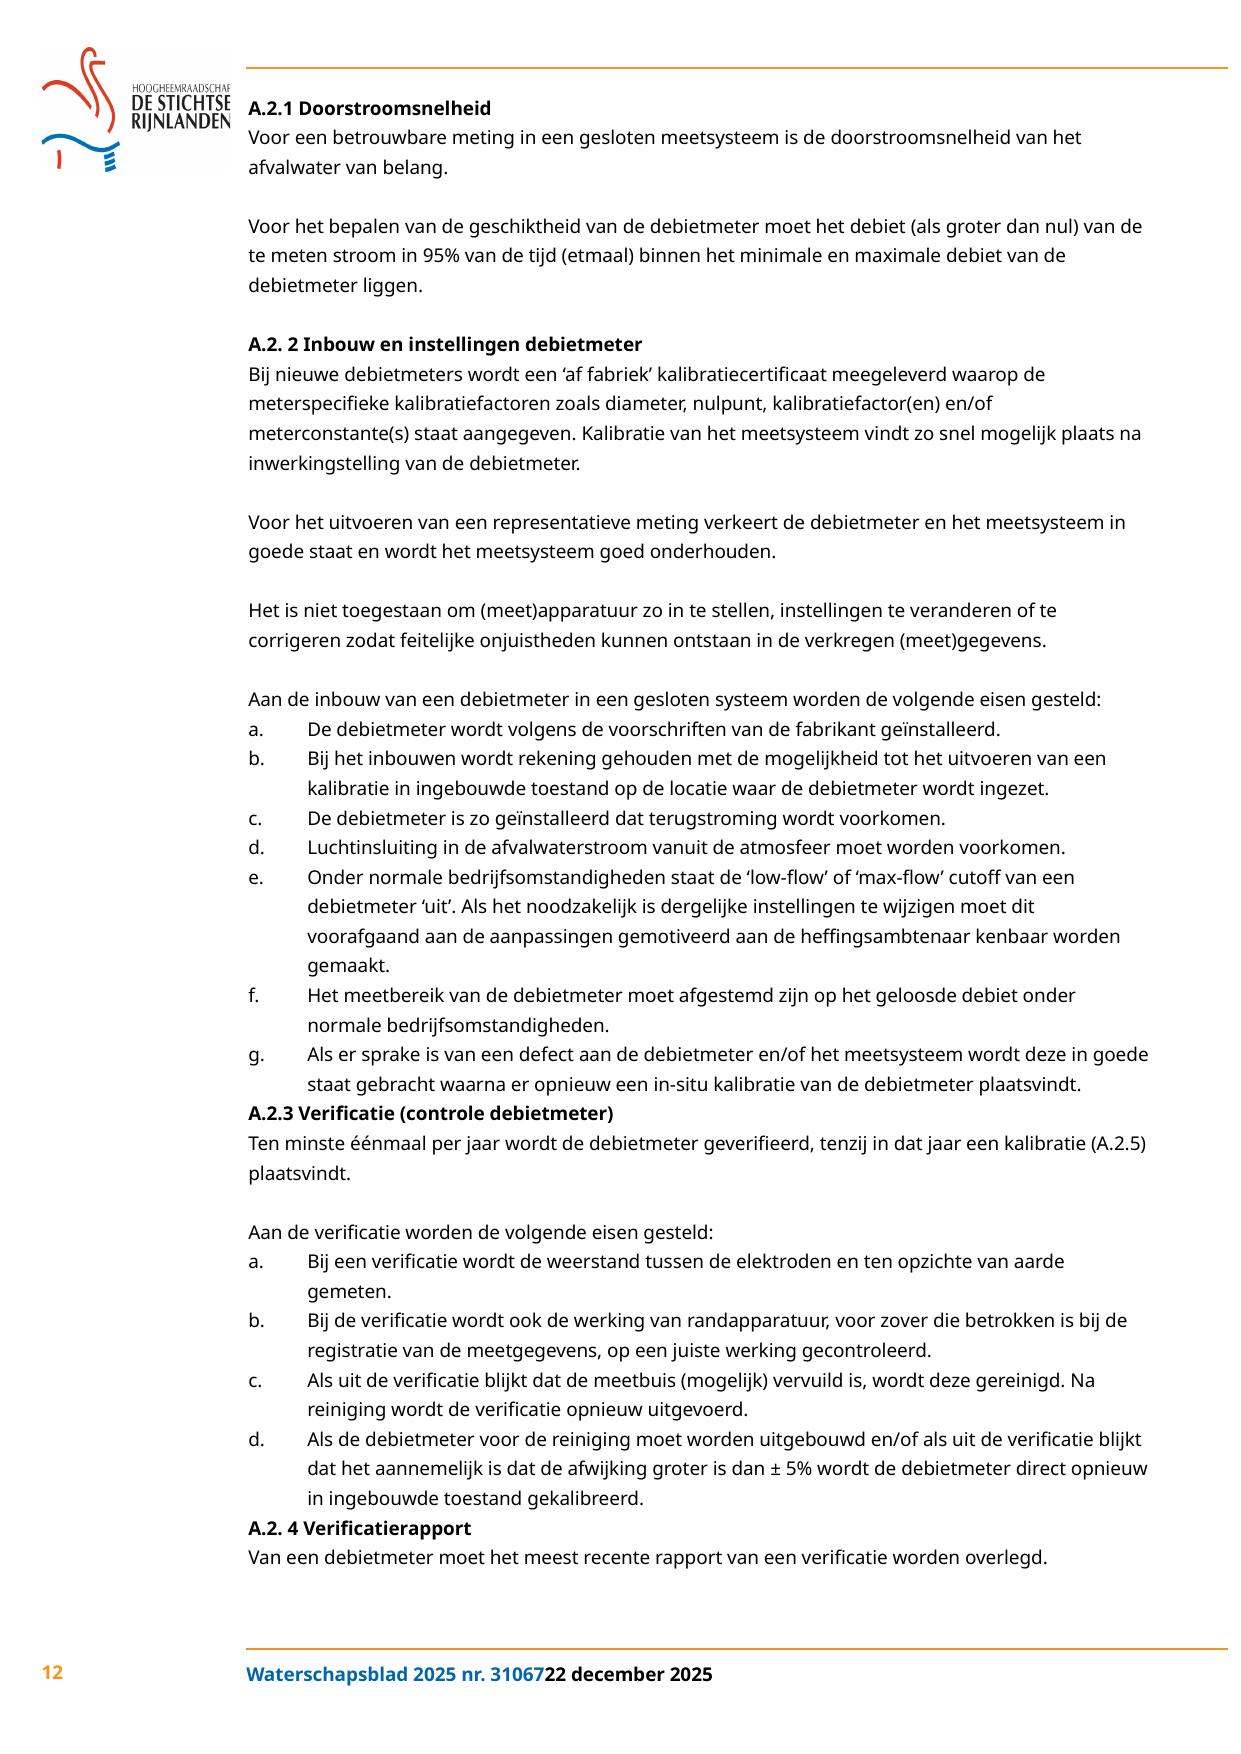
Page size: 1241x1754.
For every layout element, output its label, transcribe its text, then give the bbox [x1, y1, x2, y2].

list De debietmeter wordt volgens de voorschriften van de fabrikant geïnstalleerd. [248, 716, 1152, 742]
list Bij de verificatie wordt ook de werking van randapparatuur, voor zover die betrokken is bij de registratie van de meetgegevens, op een juiste werking gecontroleerd. [248, 1308, 1152, 1363]
list Als de debietmeter voor de reiniging moet worden uitgebouwd en/of als uit de verificatie blijkt dat het aannemelijk is dat de afwijking groter is dan ± 5% wordt de debietmeter direct opnieuw in ingebouwde toestand gekalibreerd. [248, 1426, 1152, 1511]
text Voor een betrouwbare meting in een gesloten meetsysteem is de doorstroomsnelheid van het afvalwater van belang. [248, 124, 1152, 180]
text A.2.1 Doorstroomsnelheid [248, 95, 1152, 121]
list Bij het inbouwen wordt rekening gehouden met de mogelijkheid tot het uitvoeren van een kalibratie in ingebouwde toestand op de locatie waar de debietmeter wordt ingezet. [248, 746, 1152, 801]
list Als uit de verificatie blijkt dat de meetbuis (mogelijk) vervuild is, wordt deze gereinigd. Na reiniging wordt de verificatie opnieuw uitgevoerd. [248, 1367, 1152, 1422]
text Voor het uitvoeren van een representatieve meting verkeert de debietmeter en het meetsysteem in goede staat en wordt het meetsysteem goed onderhouden. [248, 509, 1152, 564]
text Ten minste éénmaal per jaar wordt de debietmeter geverifieerd, tenzij in dat jaar een kalibratie (A.2.5) plaatsvindt. [248, 1130, 1152, 1186]
list Onder normale bedrijfsomstandigheden staat de ‘low-flow’ of ‘max-flow’ cutoff van een debietmeter ‘uit’. Als het noodzakelijk is dergelijke instellingen te wijzigen moet dit voorafgaand aan de aanpassingen gemotiveerd aan de heffingsambtenaar kenbaar worden gemaakt. [248, 864, 1152, 978]
text A.2. 4 Verificatierapport [248, 1515, 1152, 1541]
text Voor het bepalen van de geschiktheid van de debietmeter moet het debiet (als groter dan nul) van de te meten stroom in 95% van de tijd (etmaal) binnen het minimale en maximale debiet van de debietmeter liggen. [248, 213, 1152, 298]
picture [41, 47, 231, 172]
text Van een debietmeter moet het meest recente rapport van een verificatie worden overlegd. [248, 1544, 1152, 1570]
list Als er sprake is van een defect aan de debietmeter en/of het meetsysteem wordt deze in goede staat gebracht waarna er opnieuw een in-situ kalibratie van de debietmeter plaatsvindt. [248, 1041, 1152, 1097]
list Het meetbereik van de debietmeter moet afgestemd zijn op het geloosde debiet onder normale bedrijfsomstandigheden. [248, 982, 1152, 1038]
text Aan de inbouw van een debietmeter in een gesloten systeem worden de volgende eisen gesteld: [248, 686, 1152, 712]
text Aan de verificatie worden de volgende eisen gesteld: [248, 1219, 1152, 1245]
text Het is niet toegestaan om (meet)apparatuur zo in te stellen, instellingen te veranderen of te corrigeren zodat feitelijke onjuistheden kunnen ontstaan in de verkregen (meet)gegevens. [248, 598, 1152, 653]
list Bij een verificatie wordt de weerstand tussen de elektroden en ten opzichte van aarde gemeten. [248, 1248, 1152, 1304]
list Luchtinsluiting in de afvalwaterstroom vanuit de atmosfeer moet worden voorkomen. [248, 834, 1152, 860]
text Bij nieuwe debietmeters wordt een ‘af fabriek’ kalibratiecertificaat meegeleverd waarop de meterspecifieke kalibratiefactoren zoals diameter, nulpunt, kalibratiefactor(en) en/of meterconstante(s) staat aangegeven. Kalibratie van het meetsysteem vindt zo snel mogelijk plaats na inwerkingstelling van de debietmeter. [248, 361, 1152, 476]
list De debietmeter is zo geïnstalleerd dat terugstroming wordt voorkomen. [248, 805, 1152, 831]
text A.2.3 Verificatie (controle debietmeter) [248, 1101, 1152, 1126]
text A.2. 2 Inbouw en instellingen debietmeter [248, 331, 1152, 357]
